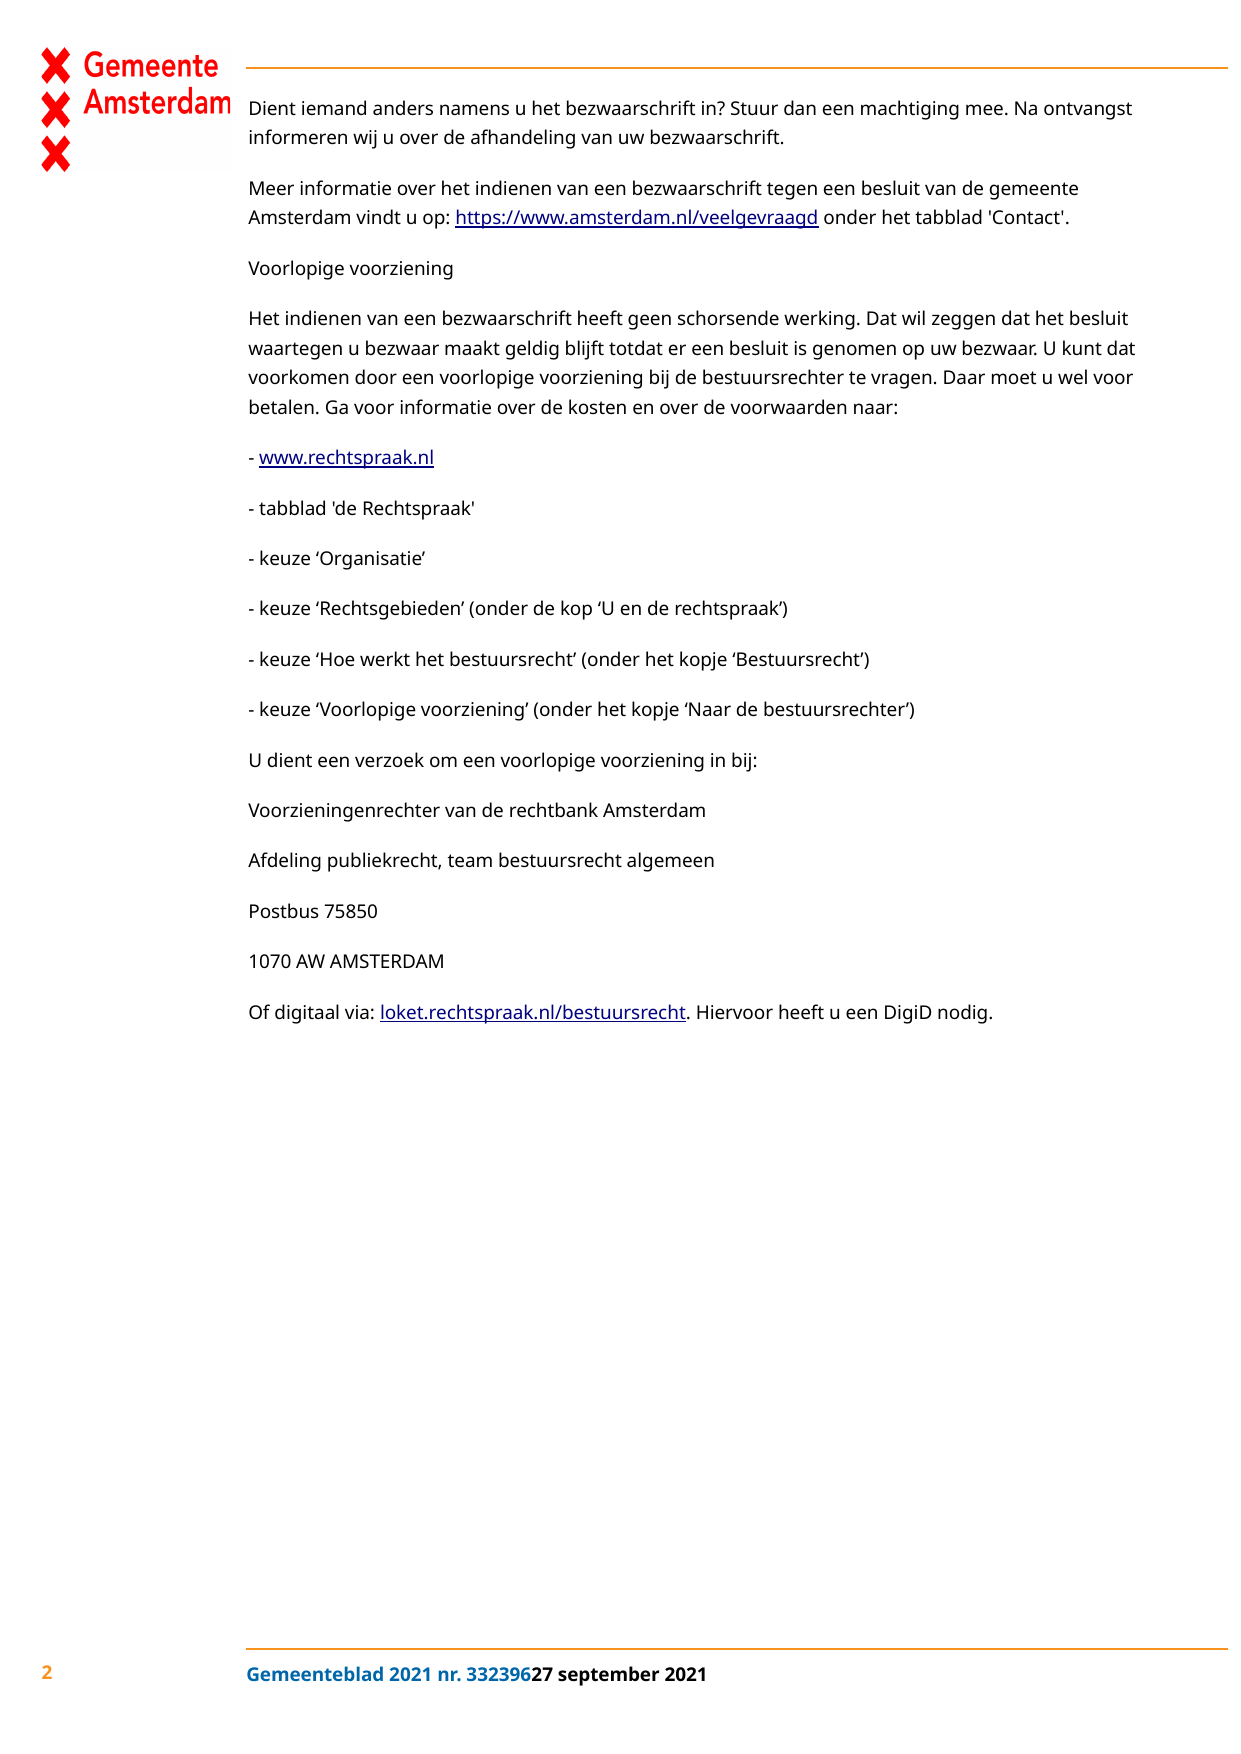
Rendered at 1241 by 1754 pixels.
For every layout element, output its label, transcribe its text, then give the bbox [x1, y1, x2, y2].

text Of digitaal via: loket.rechtspraak.nl/bestuursrecht. Hiervoor heeft u een DigiD nodig. [248, 999, 1152, 1025]
text Postbus 75850 [248, 898, 1152, 924]
text Meer informatie over het indienen van een bezwaarschrift tegen een besluit van de gemeente Amsterdam vindt u op: https://www.amsterdam.nl/veelgevraagd onder het tabblad 'Contact'. [248, 175, 1152, 230]
text Voorlopige voorziening [248, 255, 1152, 281]
text - keuze ‘Voorlopige voorziening’ (onder het kopje ‘Naar de bestuursrechter’) [248, 696, 1152, 722]
text Afdeling publiekrecht, team bestuursrecht algemeen [248, 848, 1152, 873]
text Het indienen van een bezwaarschrift heeft geen schorsende werking. Dat wil zeggen dat het besluit waartegen u bezwaar maakt geldig blijft totdat er een besluit is genomen op uw bezwaar. U kunt dat voorkomen door een voorlopige voorziening bij de bestuursrechter te vragen. Daar moet u wel voor betalen. Ga voor informatie over de kosten en over de voorwaarden naar: [248, 305, 1152, 420]
text - keuze ‘Rechtsgebieden’ (onder de kop ‘U en de rechtspraak’) [248, 596, 1152, 621]
text - keuze ‘Hoe werkt het bestuursrecht’ (onder het kopje ‘Bestuursrecht’) [248, 646, 1152, 672]
text - keuze ‘Organisatie’ [248, 545, 1152, 571]
text - tabblad 'de Rechtspraak' [248, 495, 1152, 521]
text Dient iemand anders namens u het bezwaarschrift in? Stuur dan een machtiging mee. Na ontvangst informeren wij u over de afhandeling van uw bezwaarschrift. [248, 95, 1152, 150]
text 1070 AW AMSTERDAM [248, 948, 1152, 974]
text - www.rechtspraak.nl [248, 444, 1152, 470]
picture [41, 47, 231, 172]
text Voorzieningenrechter van de rechtbank Amsterdam [248, 797, 1152, 823]
text U dient een verzoek om een voorlopige voorziening in bij: [248, 747, 1152, 773]
